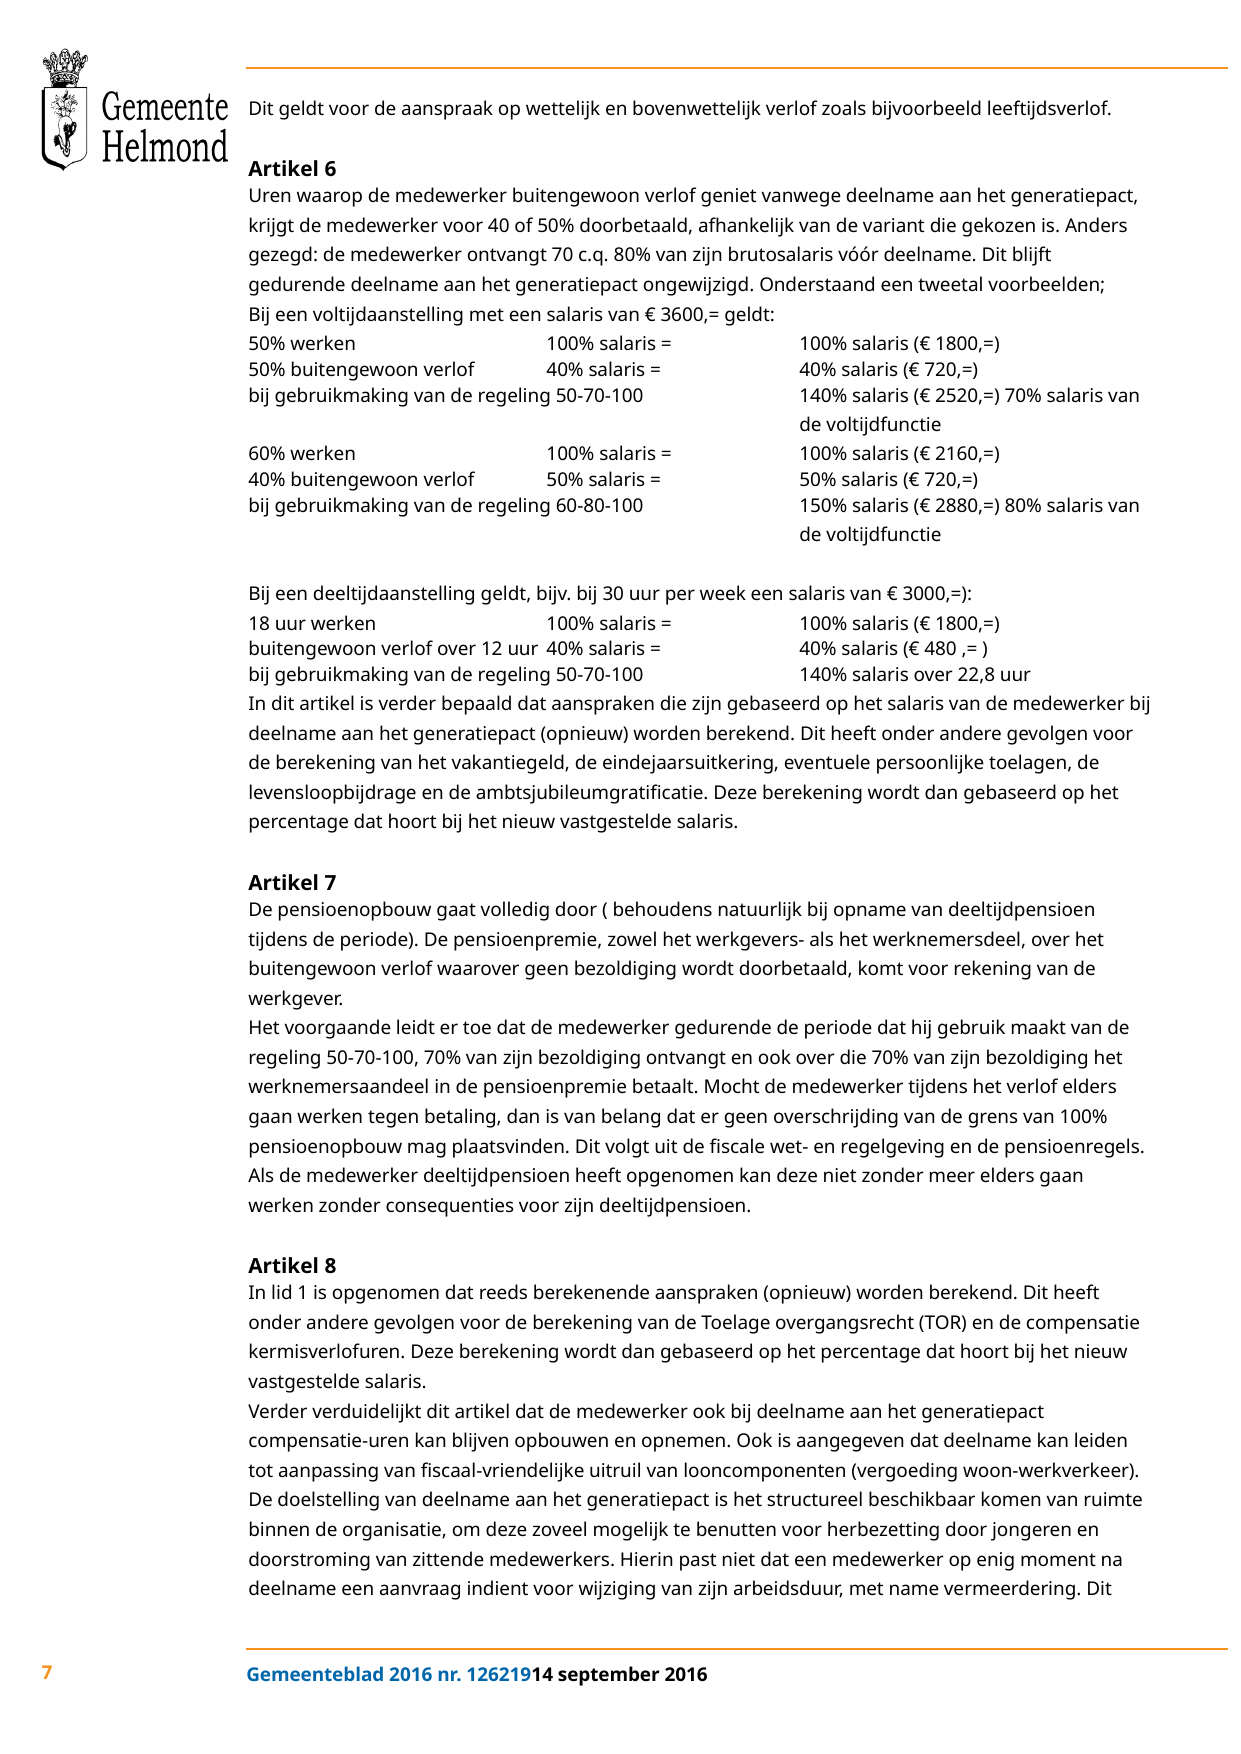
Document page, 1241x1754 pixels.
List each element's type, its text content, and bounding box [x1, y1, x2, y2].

text Bij een voltijdaanstelling met een salaris van € 3600,= geldt: [248, 301, 1152, 326]
text Als de medewerker deeltijdpensioen heeft opgenomen kan deze niet zonder meer elders gaan werken zonder consequenties voor zijn deeltijdpensioen. [248, 1162, 1152, 1218]
text Artikel 6 [248, 154, 1152, 182]
table_cell buitengewoon verlof over 12 uur [248, 636, 546, 661]
table_cell bij gebruikmaking van de regeling 60-80-100 [248, 492, 799, 547]
table_cell 140% salaris over 22,8 uur [799, 661, 1152, 687]
table_cell 50% buitengewoon verlof [248, 356, 546, 382]
table_header 18 uur werken [248, 610, 546, 636]
table_cell 50% salaris (€ 720,=) [799, 466, 1152, 492]
table_header 100% salaris (€ 1800,=) [799, 610, 1152, 636]
table_cell 40% buitengewoon verlof [248, 466, 546, 492]
table_header 100% salaris = [546, 610, 799, 636]
table_cell 40% salaris (€ 480 ,= ) [799, 636, 1152, 661]
table_cell 40% salaris = [546, 636, 799, 661]
text Het voorgaande leidt er toe dat de medewerker gedurende de periode dat hij gebruik maakt van de regeling 50-70-100, 70% van zijn bezoldiging ontvangt en ook over die 70% van zijn bezoldiging het werknemersaandeel in de pensioenpremie betaalt. Mocht de medewerker tijdens het verlof elders gaan werken tegen betaling, dan is van belang dat er geen overschrijding van de grens van 100% pensioenopbouw mag plaatsvinden. Dit volgt uit de fiscale wet- en regelgeving en de pensioenregels. [248, 1014, 1152, 1158]
text In lid 1 is opgenomen dat reeds berekenende aanspraken (opnieuw) worden berekend. Dit heeft onder andere gevolgen voor de berekening van de Toelage overgangsrecht (TOR) en de compensatie kermisverlofuren. Deze berekening wordt dan gebaseerd op het percentage dat hoort bij het nieuw vastgestelde salaris. [248, 1279, 1152, 1394]
picture [41, 47, 231, 172]
text In dit artikel is verder bepaald dat aanspraken die zijn gebaseerd op het salaris van de medewerker bij deelname aan het generatiepact (opnieuw) worden berekend. Dit heeft onder andere gevolgen voor de berekening van het vakantiegeld, de eindejaarsuitkering, eventuele persoonlijke toelagen, de levensloopbijdrage en de ambtsjubileumgratificatie. Deze berekening wordt dan gebaseerd op het percentage dat hoort bij het nieuw vastgestelde salaris. [248, 690, 1152, 834]
text Bij een deeltijdaanstelling geldt, bijv. bij 30 uur per week een salaris van € 3000,=): [248, 580, 1152, 606]
text De doelstelling van deelname aan het generatiepact is het structureel beschikbaar komen van ruimte binnen de organisatie, om deze zoveel mogelijk te benutten voor herbezetting door jongeren en doorstroming van zittende medewerkers. Hierin past niet dat een medewerker op enig moment na deelname een aanvraag indient voor wijziging van zijn arbeidsduur, met name vermeerdering. Dit [248, 1487, 1152, 1601]
table_header 100% salaris (€ 1800,=) [799, 330, 1152, 356]
text Uren waarop de medewerker buitengewoon verlof geniet vanwege deelname aan het generatiepact, krijgt de medewerker voor 40 of 50% doorbetaald, afhankelijk van de variant die gekozen is. Anders gezegd: de medewerker ontvangt 70 c.q. 80% van zijn brutosalaris vóór deelname. Dit blijft gedurende deelname aan het generatiepact ongewijzigd. Onderstaand een tweetal voorbeelden; [248, 182, 1152, 297]
table_cell bij gebruikmaking van de regeling 50-70-100 [248, 661, 799, 687]
table_cell 40% salaris = [546, 356, 799, 382]
text De pensioenopbouw gaat volledig door ( behoudens natuurlijk bij opname van deeltijdpensioen tijdens de periode). De pensioenpremie, zowel het werkgevers- als het werknemersdeel, over het buitengewoon verlof waarover geen bezoldiging wordt doorbetaald, komt voor rekening van de werkgever. [248, 896, 1152, 1011]
table_cell 40% salaris (€ 720,=) [799, 356, 1152, 382]
text Artikel 8 [248, 1251, 1152, 1279]
table_cell bij gebruikmaking van de regeling 50-70-100 [248, 382, 799, 437]
text Verder verduidelijkt dit artikel dat de medewerker ook bij deelname aan het generatiepact compensatie-uren kan blijven opbouwen en opnemen. Ook is aangegeven dat deelname kan leiden tot aanpassing van fiscaal-vriendelijke uitruil van looncomponenten (vergoeding woon-werkverkeer). [248, 1398, 1152, 1483]
text Dit geldt voor de aanspraak op wettelijk en bovenwettelijk verlof zoals bijvoorbeeld leeftijdsverlof. [248, 95, 1152, 121]
table_header 100% salaris = [546, 330, 799, 356]
table_header 60% werken [248, 441, 546, 466]
table_cell 50% salaris = [546, 466, 799, 492]
table_cell 140% salaris (€ 2520,=) 70% salaris van de voltijdfunctie [799, 382, 1152, 437]
table_header 100% salaris = [546, 441, 799, 466]
text Artikel 7 [248, 868, 1152, 896]
table_cell 150% salaris (€ 2880,=) 80% salaris van de voltijdfunctie [799, 492, 1152, 547]
table_header 50% werken [248, 330, 546, 356]
table_header 100% salaris (€ 2160,=) [799, 441, 1152, 466]
